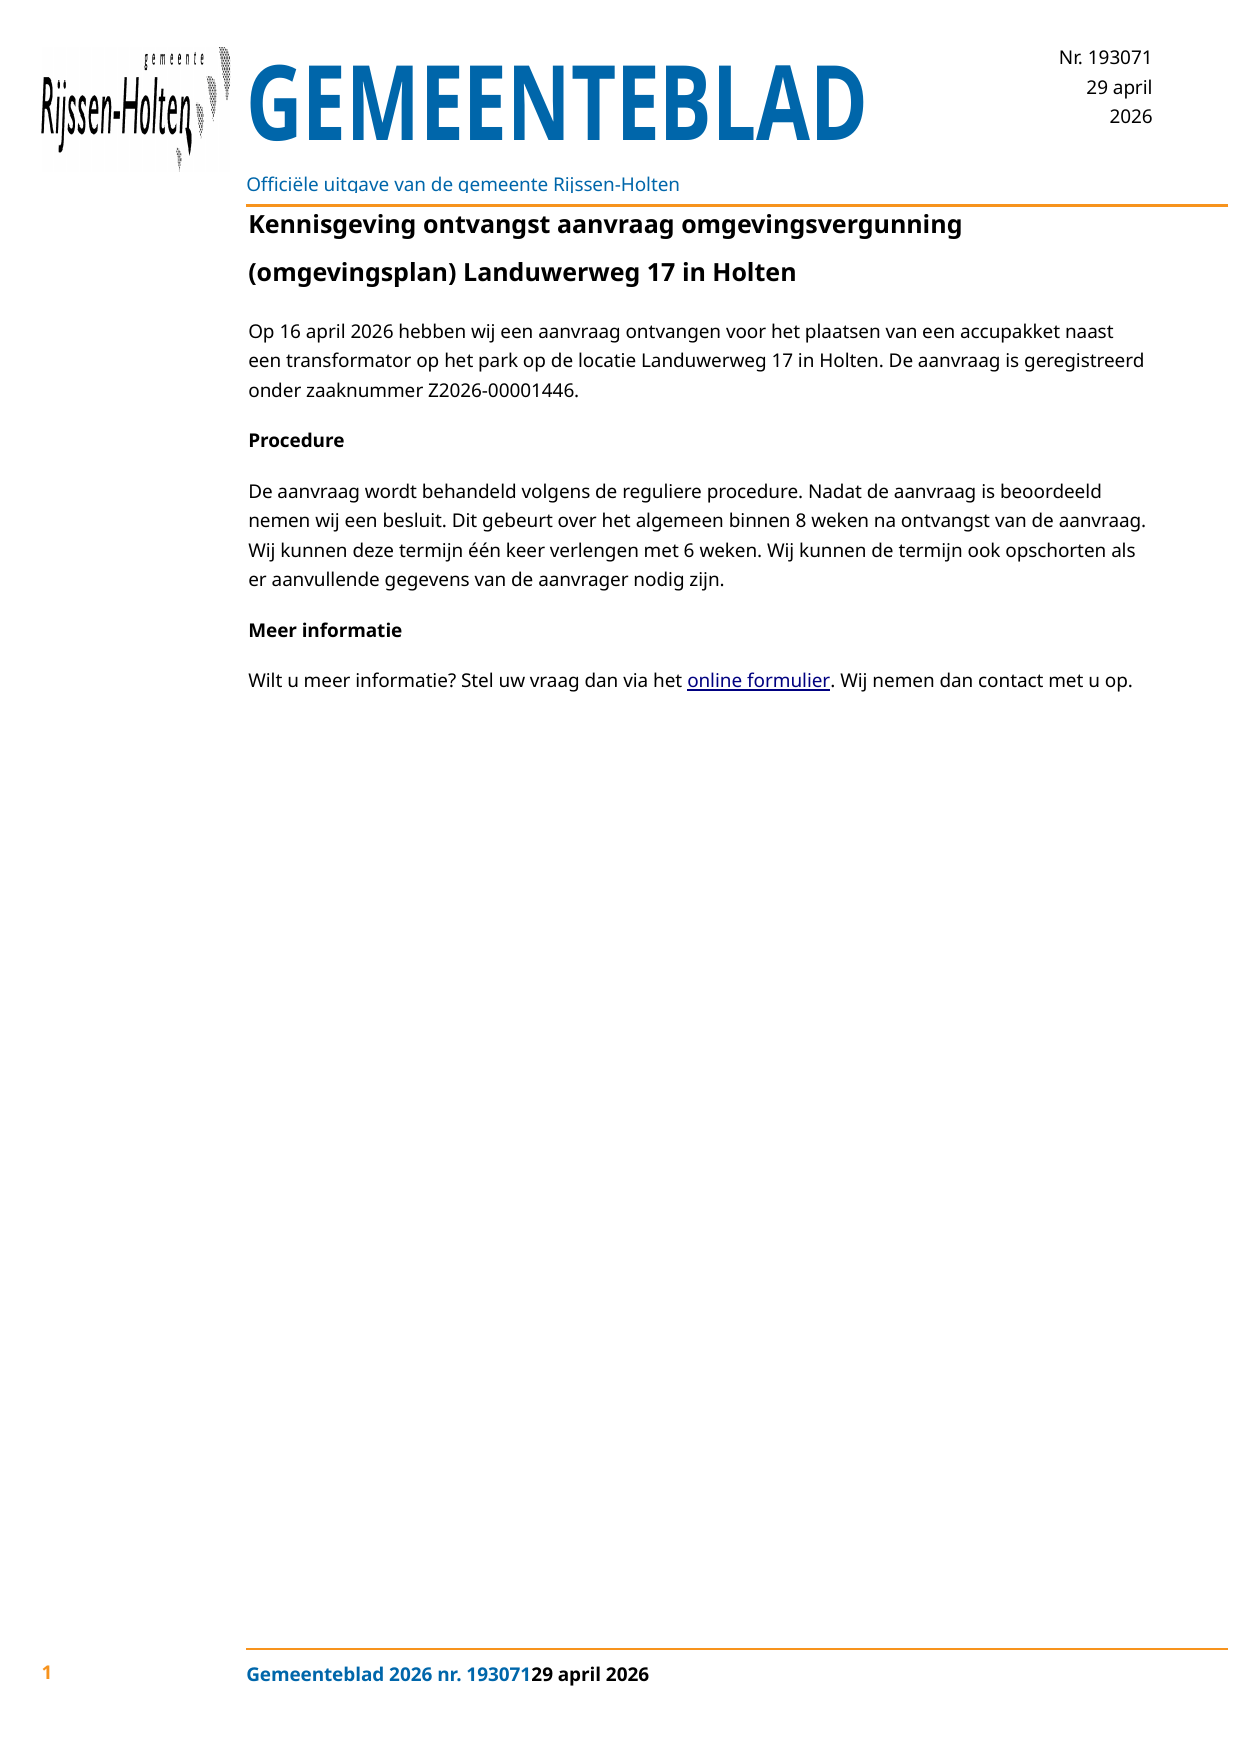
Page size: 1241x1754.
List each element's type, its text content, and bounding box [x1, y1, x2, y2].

text Op 16 april 2026 hebben wij een aanvraag ontvangen voor het plaatsen van een accupakket naast een transformator op het park op de locatie Landuwerweg 17 in Holten. De aanvraag is geregistreerd onder zaaknummer Z2026-00001446. [248, 318, 1152, 403]
text Kennisgeving ontvangst aanvraag omgevingsvergunning (omgevingsplan) Landuwerweg 17 in Holten [248, 207, 1152, 288]
text Meer informatie [248, 617, 1152, 643]
picture [41, 47, 231, 172]
text Wilt u meer informatie? Stel uw vraag dan via het online formulier. Wij nemen dan contact met u op. [248, 667, 1152, 693]
text De aanvraag wordt behandeld volgens de reguliere procedure. Nadat de aanvraag is beoordeeld nemen wij een besluit. Dit gebeurt over het algemeen binnen 8 weken na ontvangst van de aanvraag. Wij kunnen deze termijn één keer verlengen met 6 weken. Wij kunnen de termijn ook opschorten als er aanvullende gegevens van de aanvrager nodig zijn. [248, 478, 1152, 592]
text Procedure [248, 427, 1152, 453]
